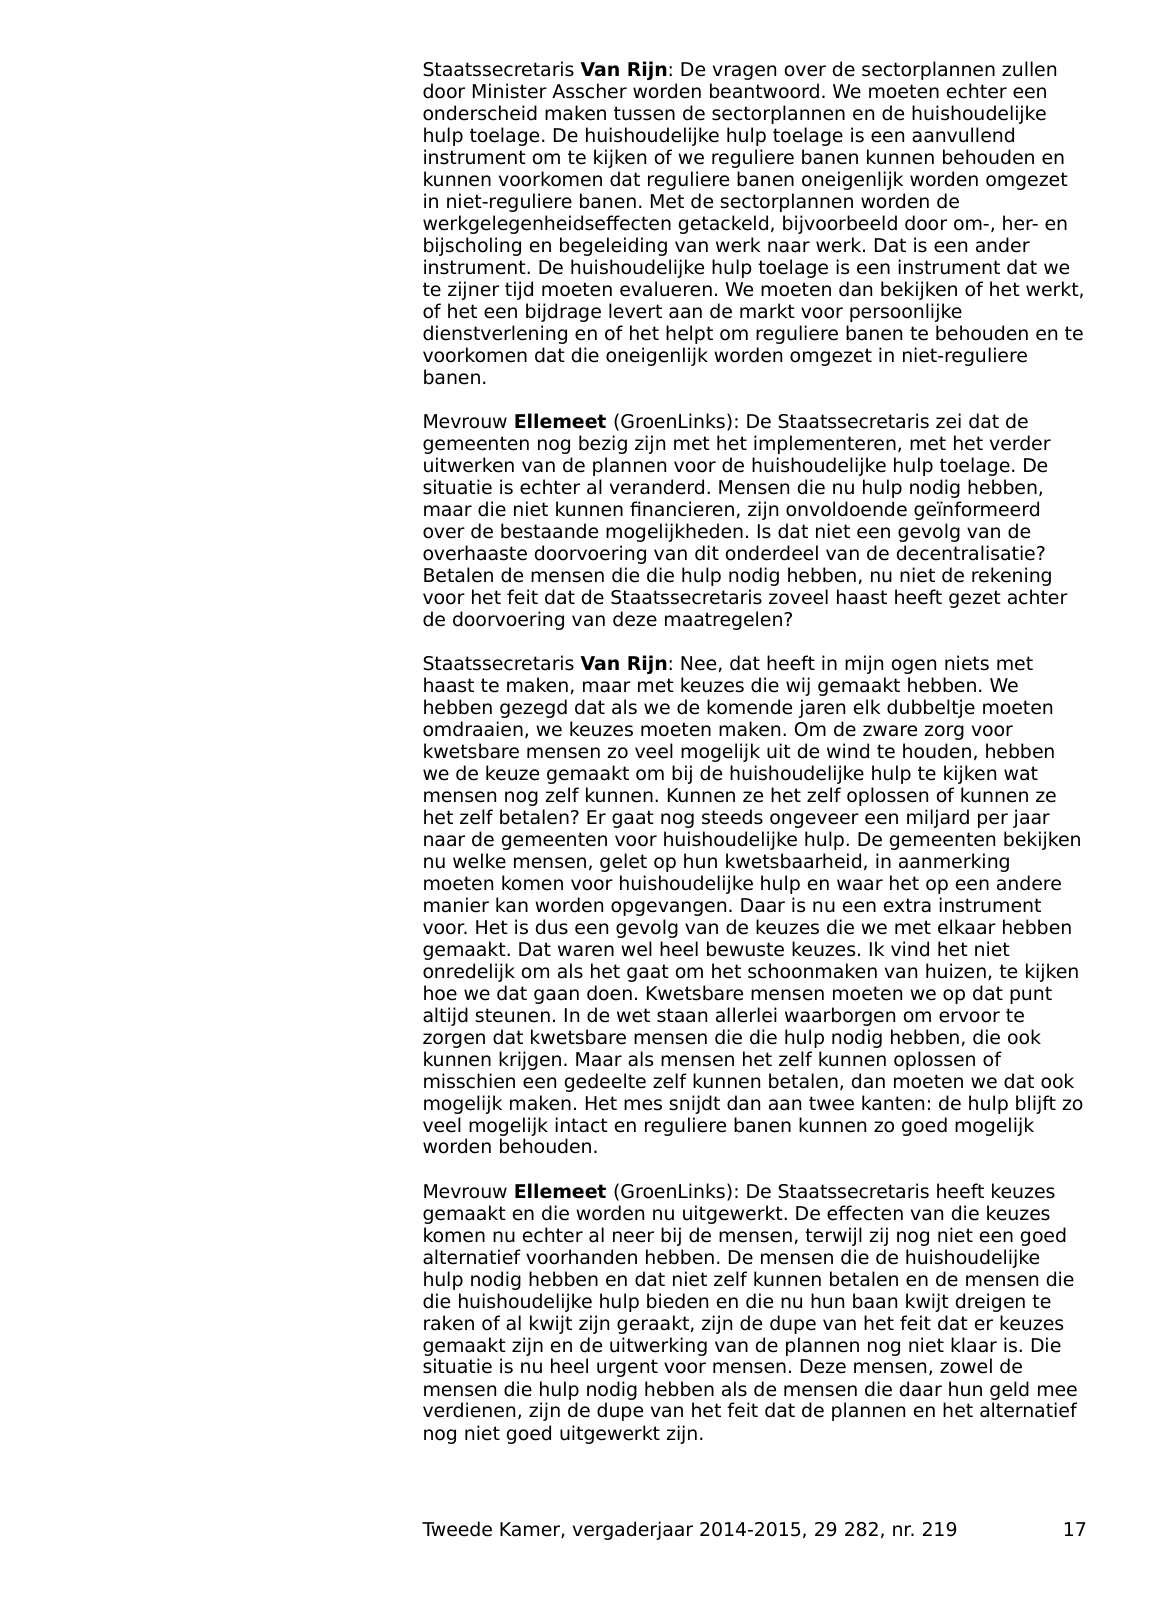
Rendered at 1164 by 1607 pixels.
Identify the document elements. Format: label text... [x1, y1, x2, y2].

text Mevrouw Ellemeet (GroenLinks): De Staatssecretaris zei dat de gemeenten nog bezig zijn met het implementeren, met het verder uitwerken van de plannen voor de huishoudelijke hulp toelage. De situatie is echter al veranderd. Mensen die nu hulp nodig hebben, maar die niet kunnen financieren, zijn onvoldoende geïnformeerd over de bestaande mogelijkheden. Is dat niet een gevolg van de overhaaste doorvoering van dit onderdeel van de decentralisatie? Betalen de mensen die die hulp nodig hebben, nu niet de rekening voor het feit dat de Staatssecretaris zoveel haast heeft gezet achter de doorvoering van deze maatregelen? [422, 411, 1087, 631]
text Mevrouw Ellemeet (GroenLinks): De Staatssecretaris heeft keuzes gemaakt en die worden nu uitgewerkt. De effecten van die keuzes komen nu echter al neer bij de mensen, terwijl zij nog niet een goed alternatief voorhanden hebben. De mensen die de huishoudelijke hulp nodig hebben en dat niet zelf kunnen betalen en de mensen die die huishoudelijke hulp bieden en die nu hun baan kwijt dreigen te raken of al kwijt zijn geraakt, zijn de dupe van het feit dat er keuzes gemaakt zijn en de uitwerking van de plannen nog niet klaar is. Die situatie is nu heel urgent voor mensen. Deze mensen, zowel de mensen die hulp nodig hebben als de mensen die daar hun geld mee verdienen, zijn de dupe van het feit dat de plannen en het alternatief nog niet goed uitgewerkt zijn. [422, 1181, 1087, 1444]
text Staatssecretaris Van Rijn: De vragen over de sectorplannen zullen door Minister Asscher worden beantwoord. We moeten echter een onderscheid maken tussen de sectorplannen en de huishoudelijke hulp toelage. De huishoudelijke hulp toelage is een aanvullend instrument om te kijken of we reguliere banen kunnen behouden en kunnen voorkomen dat reguliere banen oneigenlijk worden omgezet in niet-reguliere banen. Met de sectorplannen worden de werkgelegenheidseffecten getackeld, bijvoorbeeld door om-, her- en bijscholing en begeleiding van werk naar werk. Dat is een ander instrument. De huishoudelijke hulp toelage is een instrument dat we te zijner tijd moeten evalueren. We moeten dan bekijken of het werkt, of het een bijdrage levert aan de markt voor persoonlijke dienstverlening en of het helpt om reguliere banen te behouden en te voorkomen dat die oneigenlijk worden omgezet in niet-reguliere banen. [422, 59, 1087, 389]
text Staatssecretaris Van Rijn: Nee, dat heeft in mijn ogen niets met haast te maken, maar met keuzes die wij gemaakt hebben. We hebben gezegd dat als we de komende jaren elk dubbeltje moeten omdraaien, we keuzes moeten maken. Om de zware zorg voor kwetsbare mensen zo veel mogelijk uit de wind te houden, hebben we de keuze gemaakt om bij de huishoudelijke hulp te kijken wat mensen nog zelf kunnen. Kunnen ze het zelf oplossen of kunnen ze het zelf betalen? Er gaat nog steeds ongeveer een miljard per jaar naar de gemeenten voor huishoudelijke hulp. De gemeenten bekijken nu welke mensen, gelet op hun kwetsbaarheid, in aanmerking moeten komen voor huishoudelijke hulp en waar het op een andere manier kan worden opgevangen. Daar is nu een extra instrument voor. Het is dus een gevolg van de keuzes die we met elkaar hebben gemaakt. Dat waren wel heel bewuste keuzes. Ik vind het niet onredelijk om als het gaat om het schoonmaken van huizen, te kijken hoe we dat gaan doen. Kwetsbare mensen moeten we op dat punt altijd steunen. In de wet staan allerlei waarborgen om ervoor te zorgen dat kwetsbare mensen die die hulp nodig hebben, die ook kunnen krijgen. Maar als mensen het zelf kunnen oplossen of misschien een gedeelte zelf kunnen betalen, dan moeten we dat ook mogelijk maken. Het mes snijdt dan aan twee kanten: de hulp blijft zo veel mogelijk intact en reguliere banen kunnen zo goed mogelijk worden behouden. [422, 653, 1087, 1158]
